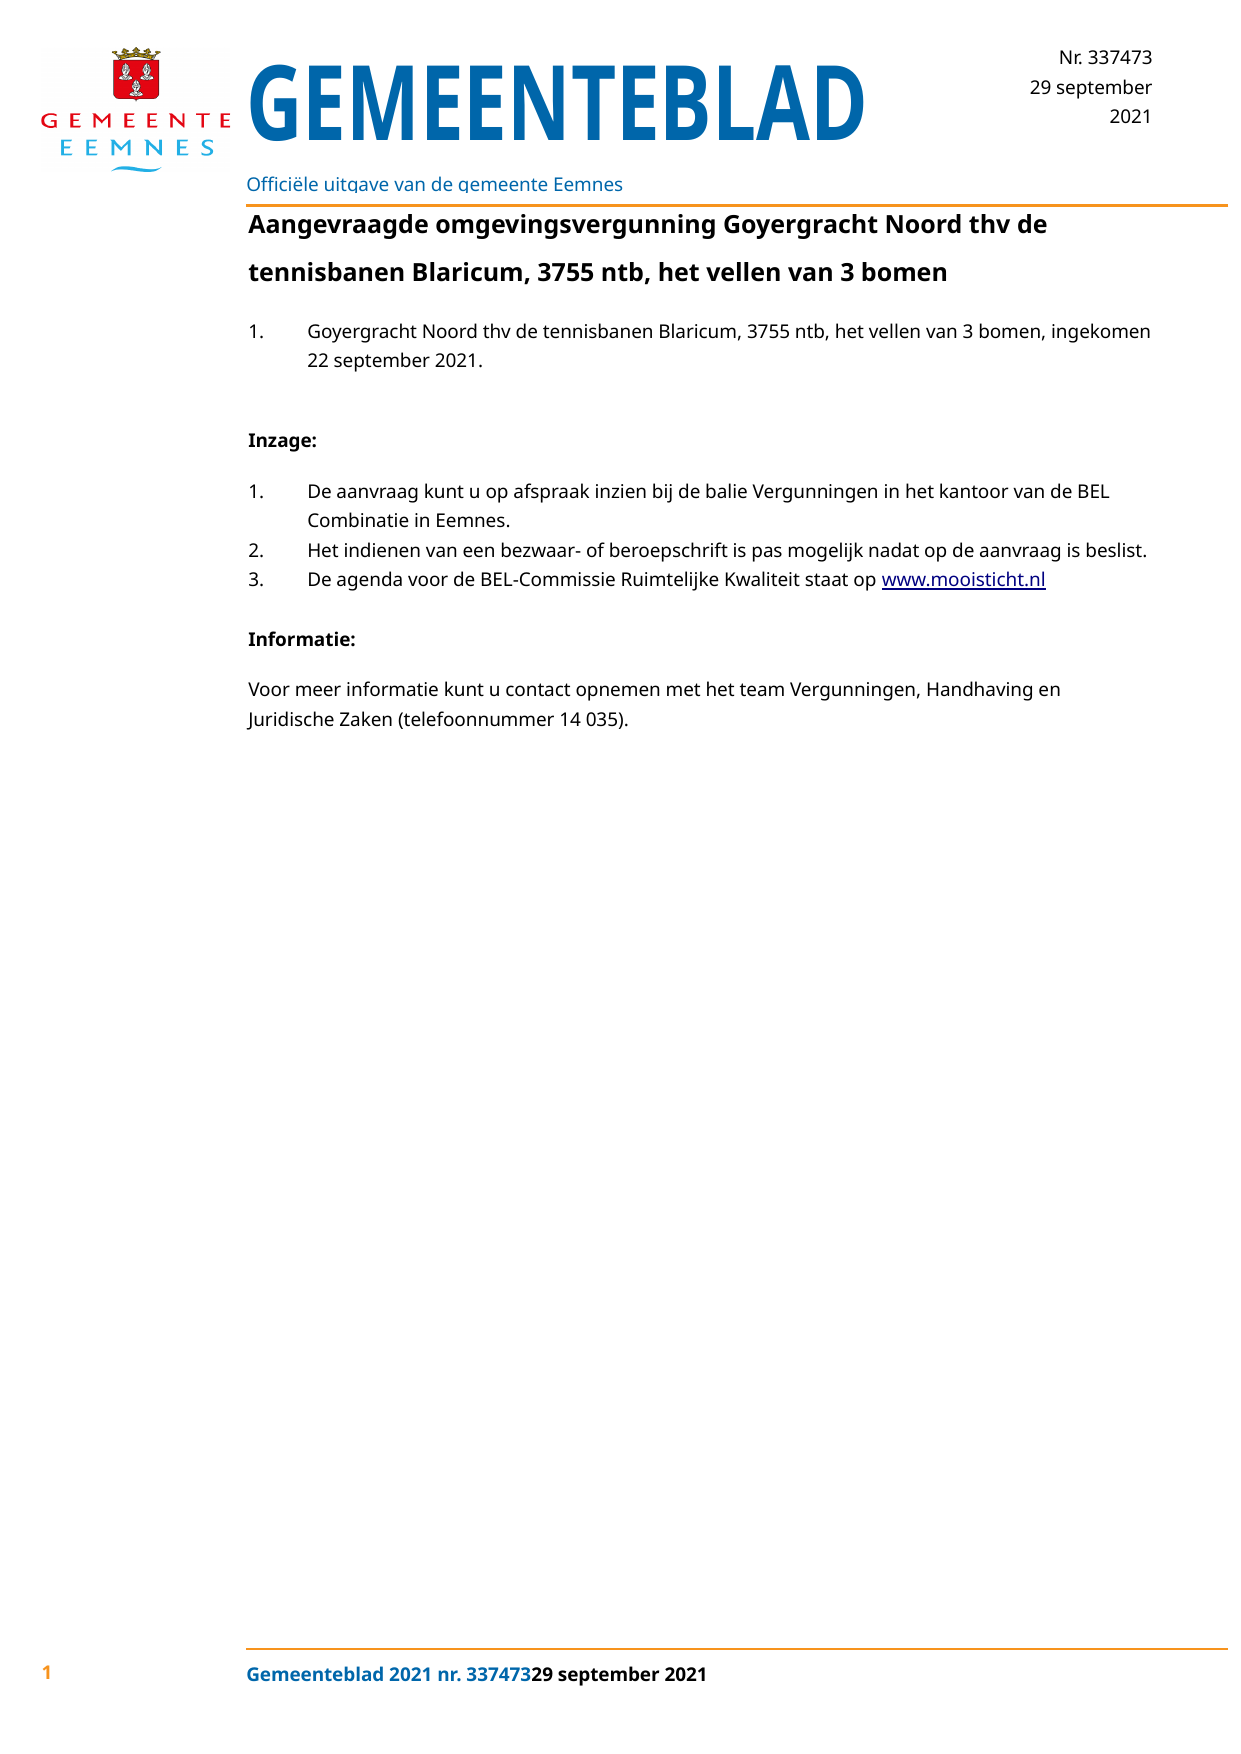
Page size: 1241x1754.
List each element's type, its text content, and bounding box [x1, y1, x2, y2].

text Voor meer informatie kunt u contact opnemen met het team Vergunningen, Handhaving en Juridische Zaken (telefoonnummer 14 035). [248, 676, 1152, 732]
text Aangevraagde omgevingsvergunning Goyergracht Noord thv de tennisbanen Blaricum, 3755 ntb, het vellen van 3 bomen [248, 207, 1152, 288]
list Het indienen van een bezwaar- of beroepschrift is pas mogelijk nadat op de aanvraag is beslist. [248, 537, 1152, 563]
list De agenda voor de BEL-Commissie Ruimtelijke Kwaliteit staat op www.mooisticht.nl [248, 567, 1152, 592]
picture [41, 47, 231, 172]
list De aanvraag kunt u op afspraak inzien bij de balie Vergunningen in het kantoor van de BEL Combinatie in Eemnes. [248, 478, 1152, 533]
list Goyergracht Noord thv de tennisbanen Blaricum, 3755 ntb, het vellen van 3 bomen, ingekomen 22 september 2021. [248, 318, 1152, 373]
text Informatie: [248, 626, 1152, 652]
text Inzage: [248, 427, 1152, 453]
